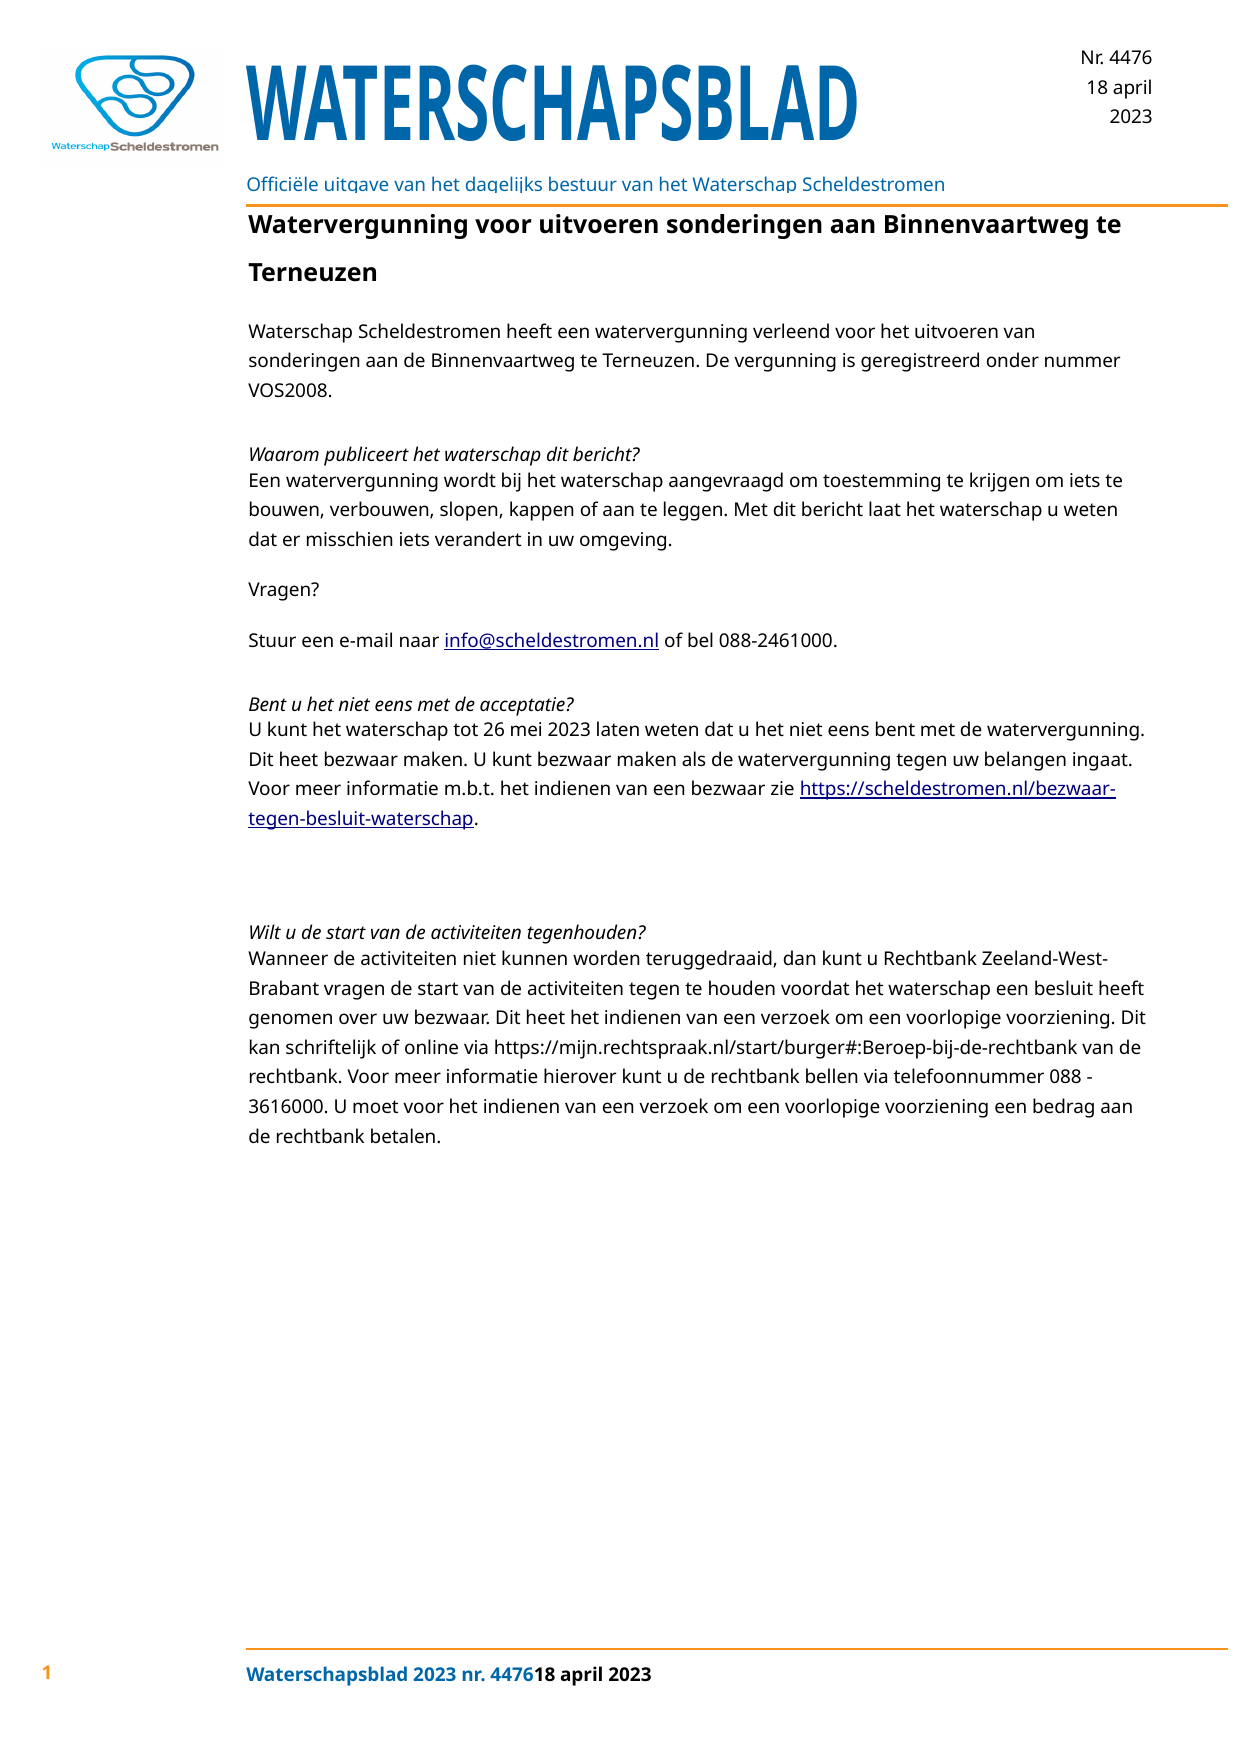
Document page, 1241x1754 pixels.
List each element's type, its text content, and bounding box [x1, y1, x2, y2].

text Vragen? [248, 576, 1152, 602]
text Watervergunning voor uitvoeren sonderingen aan Binnenvaartweg te Terneuzen [248, 207, 1152, 288]
text Wanneer de activiteiten niet kunnen worden teruggedraaid, dan kunt u Rechtbank Zeeland-West-Brabant vragen de start van de activiteiten tegen te houden voordat het waterschap een besluit heeft genomen over uw bezwaar. Dit heet het indienen van een verzoek om een voorlopige voorziening. Dit kan schriftelijk of online via https://mijn.rechtspraak.nl/start/burger#:Beroep-bij-de-rechtbank van de rechtbank. Voor meer informatie hierover kunt u de rechtbank bellen via telefoonnummer 088 - 3616000. U moet voor het indienen van een verzoek om een voorlopige voorziening een bedrag aan de rechtbank betalen. [248, 945, 1152, 1148]
text Waarom publiceert het waterschap dit bericht? [248, 441, 1152, 467]
picture [41, 47, 231, 172]
text Een watervergunning wordt bij het waterschap aangevraagd om toestemming te krijgen om iets te bouwen, verbouwen, slopen, kappen of aan te leggen. Met dit bericht laat het waterschap u weten dat er misschien iets verandert in uw omgeving. [248, 467, 1152, 552]
text Wilt u de start van de activiteiten tegenhouden? [248, 919, 1152, 945]
text U kunt het waterschap tot 26 mei 2023 laten weten dat u het niet eens bent met de watervergunning. Dit heet bezwaar maken. U kunt bezwaar maken als de watervergunning tegen uw belangen ingaat. Voor meer informatie m.b.t. het indienen van een bezwaar zie https://scheldestromen.nl/bezwaar-tegen-besluit-waterschap. [248, 716, 1152, 831]
text Bent u het niet eens met de acceptatie? [248, 691, 1152, 716]
text Waterschap Scheldestromen heeft een watervergunning verleend voor het uitvoeren van sonderingen aan de Binnenvaartweg te Terneuzen. De vergunning is geregistreerd onder nummer VOS2008. [248, 318, 1152, 403]
text Stuur een e-mail naar info@scheldestromen.nl of bel 088-2461000. [248, 627, 1152, 652]
